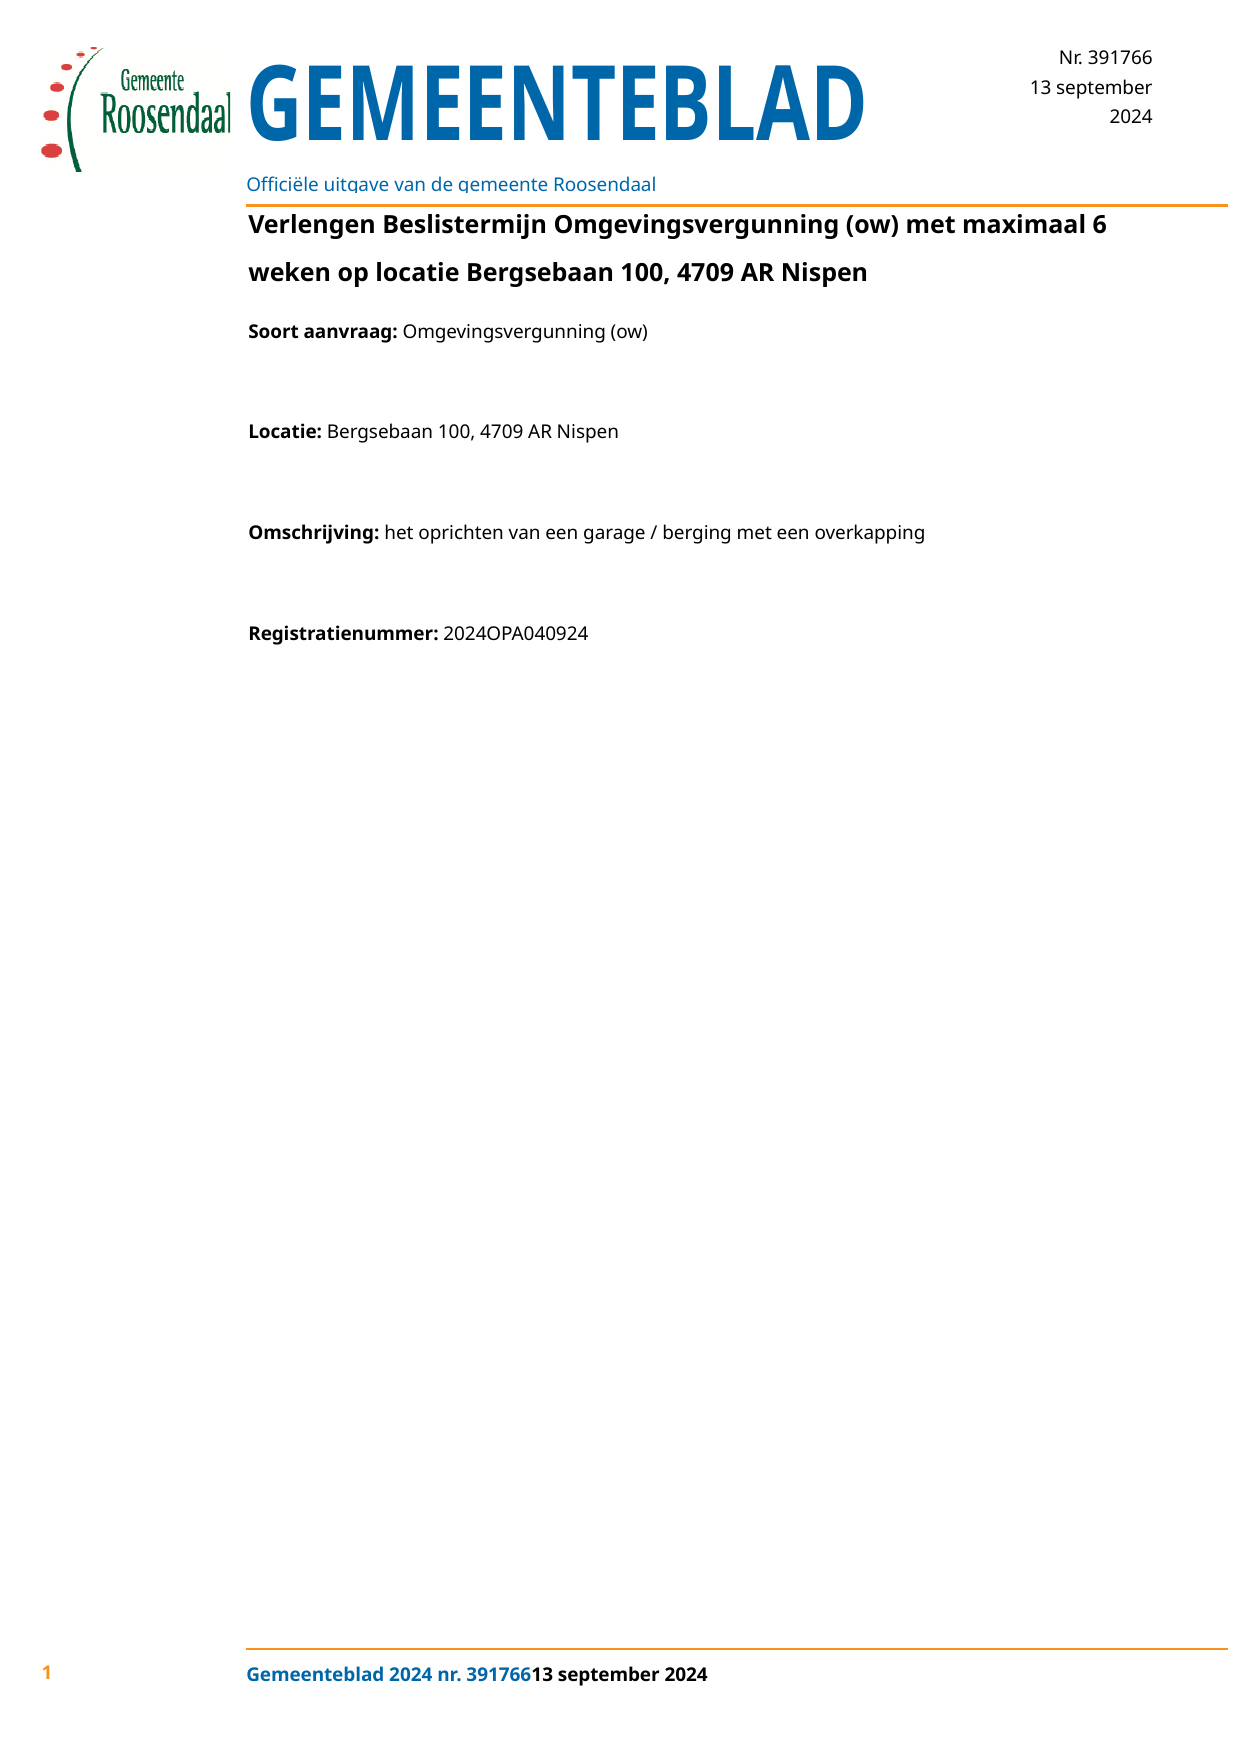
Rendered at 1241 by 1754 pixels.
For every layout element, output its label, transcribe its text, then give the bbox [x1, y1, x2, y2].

text Locatie: Bergsebaan 100, 4709 AR Nispen [248, 419, 1152, 444]
text Registratienummer: 2024OPA040924 [248, 620, 1152, 646]
text Verlengen Beslistermijn Omgevingsvergunning (ow) met maximaal 6 weken op locatie Bergsebaan 100, 4709 AR Nispen [248, 207, 1152, 288]
text Soort aanvraag: Omgevingsvergunning (ow) [248, 318, 1152, 344]
text Omschrijving: het oprichten van een garage / berging met een overkapping [248, 519, 1152, 545]
picture [41, 47, 231, 172]
